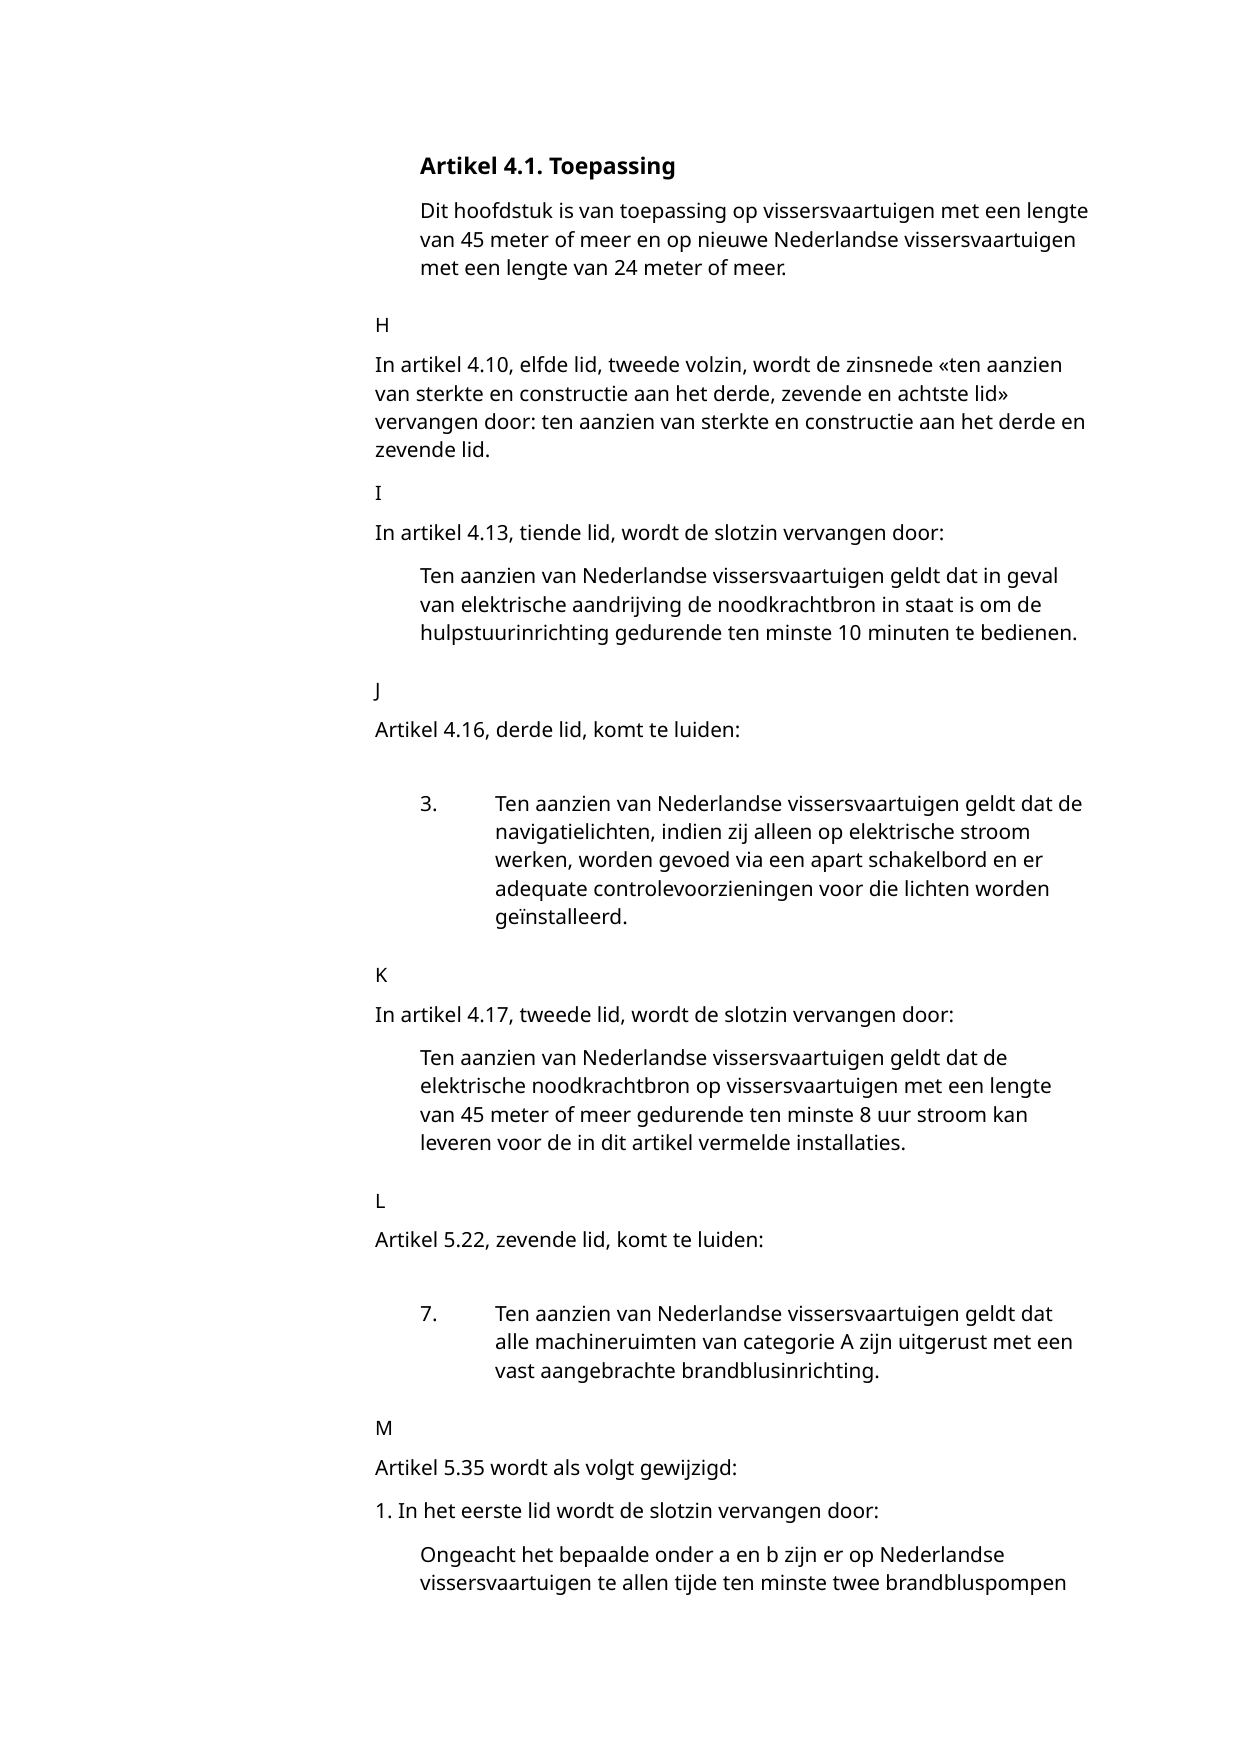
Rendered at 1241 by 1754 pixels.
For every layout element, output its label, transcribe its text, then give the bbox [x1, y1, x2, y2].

list Ten aanzien van Nederlandse vissersvaartuigen geldt dat alle machineruimten van categorie A zijn uitgerust met een vast aangebrachte brandblusinrichting. [420, 1299, 1090, 1384]
list Ten aanzien van Nederlandse vissersvaartuigen geldt dat de navigatielichten, indien zij alleen op elektrische stroom werken, worden gevoed via een apart schakelbord en er adequate controlevoorzieningen voor die lichten worden geïnstalleerd. [420, 789, 1090, 931]
text 1. In het eerste lid wordt de slotzin vervangen door: [375, 1497, 1090, 1525]
text H [375, 312, 1090, 338]
text L [375, 1187, 1090, 1214]
text Ten aanzien van Nederlandse vissersvaartuigen geldt dat in geval van elektrische aandrijving de noodkrachtbron in staat is om de hulpstuurinrichting gedurende ten minste 10 minuten te bedienen. [420, 561, 1090, 647]
text In artikel 4.13, tiende lid, wordt de slotzin vervangen door: [375, 518, 1090, 546]
text In artikel 4.10, elfde lid, tweede volzin, wordt de zinsnede «ten aanzien van sterkte en constructie aan het derde, zevende en achtste lid» vervangen door: ten aanzien van sterkte en constructie aan het derde en zevende lid. [375, 350, 1090, 464]
text Artikel 5.22, zevende lid, komt te luiden: [375, 1226, 1090, 1254]
text K [375, 961, 1090, 988]
text Dit hoofdstuk is van toepassing op vissersvaartuigen met een lengte van 45 meter of meer en op nieuwe Nederlandse vissersvaartuigen met een lengte van 24 meter of meer. [420, 196, 1090, 282]
subtitle Artikel 4.1. Toepassing [420, 150, 1090, 181]
text In artikel 4.17, tweede lid, wordt de slotzin vervangen door: [375, 1000, 1090, 1028]
text I [375, 479, 1090, 506]
text J [375, 677, 1090, 703]
text Artikel 4.16, derde lid, komt te luiden: [375, 715, 1090, 744]
text Ten aanzien van Nederlandse vissersvaartuigen geldt dat de elektrische noodkrachtbron op vissersvaartuigen met een lengte van 45 meter of meer gedurende ten minste 8 uur stroom kan leveren voor de in dit artikel vermelde installaties. [420, 1043, 1090, 1157]
text Ongeacht het bepaalde onder a en b zijn er op Nederlandse vissersvaartuigen te allen tijde ten minste twee brandbluspompen [420, 1540, 1090, 1597]
text Artikel 5.35 wordt als volgt gewijzigd: [375, 1453, 1090, 1482]
text M [375, 1414, 1090, 1441]
